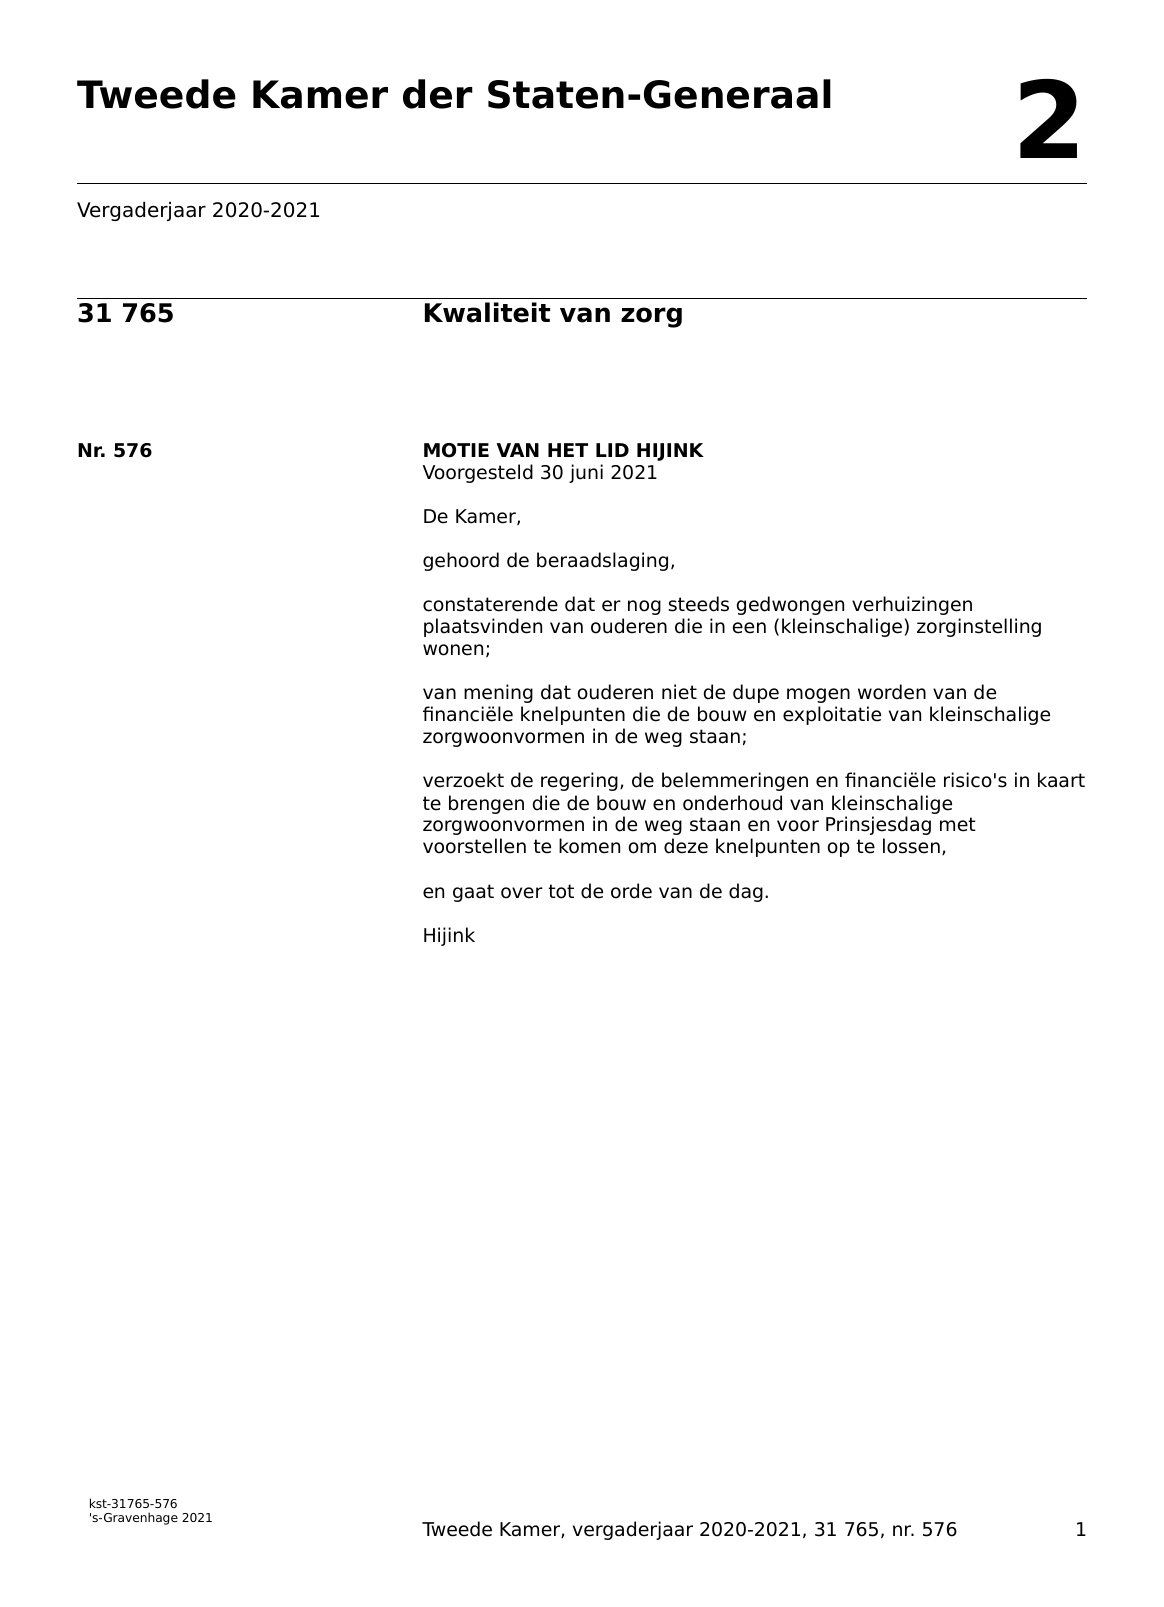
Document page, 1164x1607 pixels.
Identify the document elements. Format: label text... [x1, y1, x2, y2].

subtitle 31 765 Kwaliteit van zorg [77, 299, 1087, 329]
text kst-31765-576 [88, 1497, 323, 1511]
text 's-Gravenhage 2021 [88, 1511, 323, 1525]
text van mening dat ouderen niet de dupe mogen worden van de financiële knelpunten die de bouw en exploitatie van kleinschalige zorgwoonvormen in de weg staan; [422, 682, 1087, 748]
table_header 2 [886, 59, 1087, 183]
table_header Tweede Kamer der Staten-Generaal [77, 59, 886, 183]
text gehoord de beraadslaging, [422, 550, 1087, 572]
text De Kamer, [422, 506, 1087, 528]
text en gaat over tot de orde van de dag. [422, 881, 1087, 902]
text constaterende dat er nog steeds gedwongen verhuizingen plaatsvinden van ouderen die in een (kleinschalige) zorginstelling wonen; [422, 594, 1087, 660]
table_cell Vergaderjaar 2020-2021 [77, 184, 1087, 298]
text Voorgesteld 30 juni 2021 [422, 462, 1087, 484]
subtitle Nr. 576 MOTIE VAN HET LID HIJINK [77, 440, 1087, 462]
text verzoekt de regering, de belemmeringen en financiële risico's in kaart te brengen die de bouw en onderhoud van kleinschalige zorgwoonvormen in de weg staan en voor Prinsjesdag met voorstellen te komen om deze knelpunten op te lossen, [422, 770, 1087, 858]
text Hijink [422, 925, 1087, 947]
